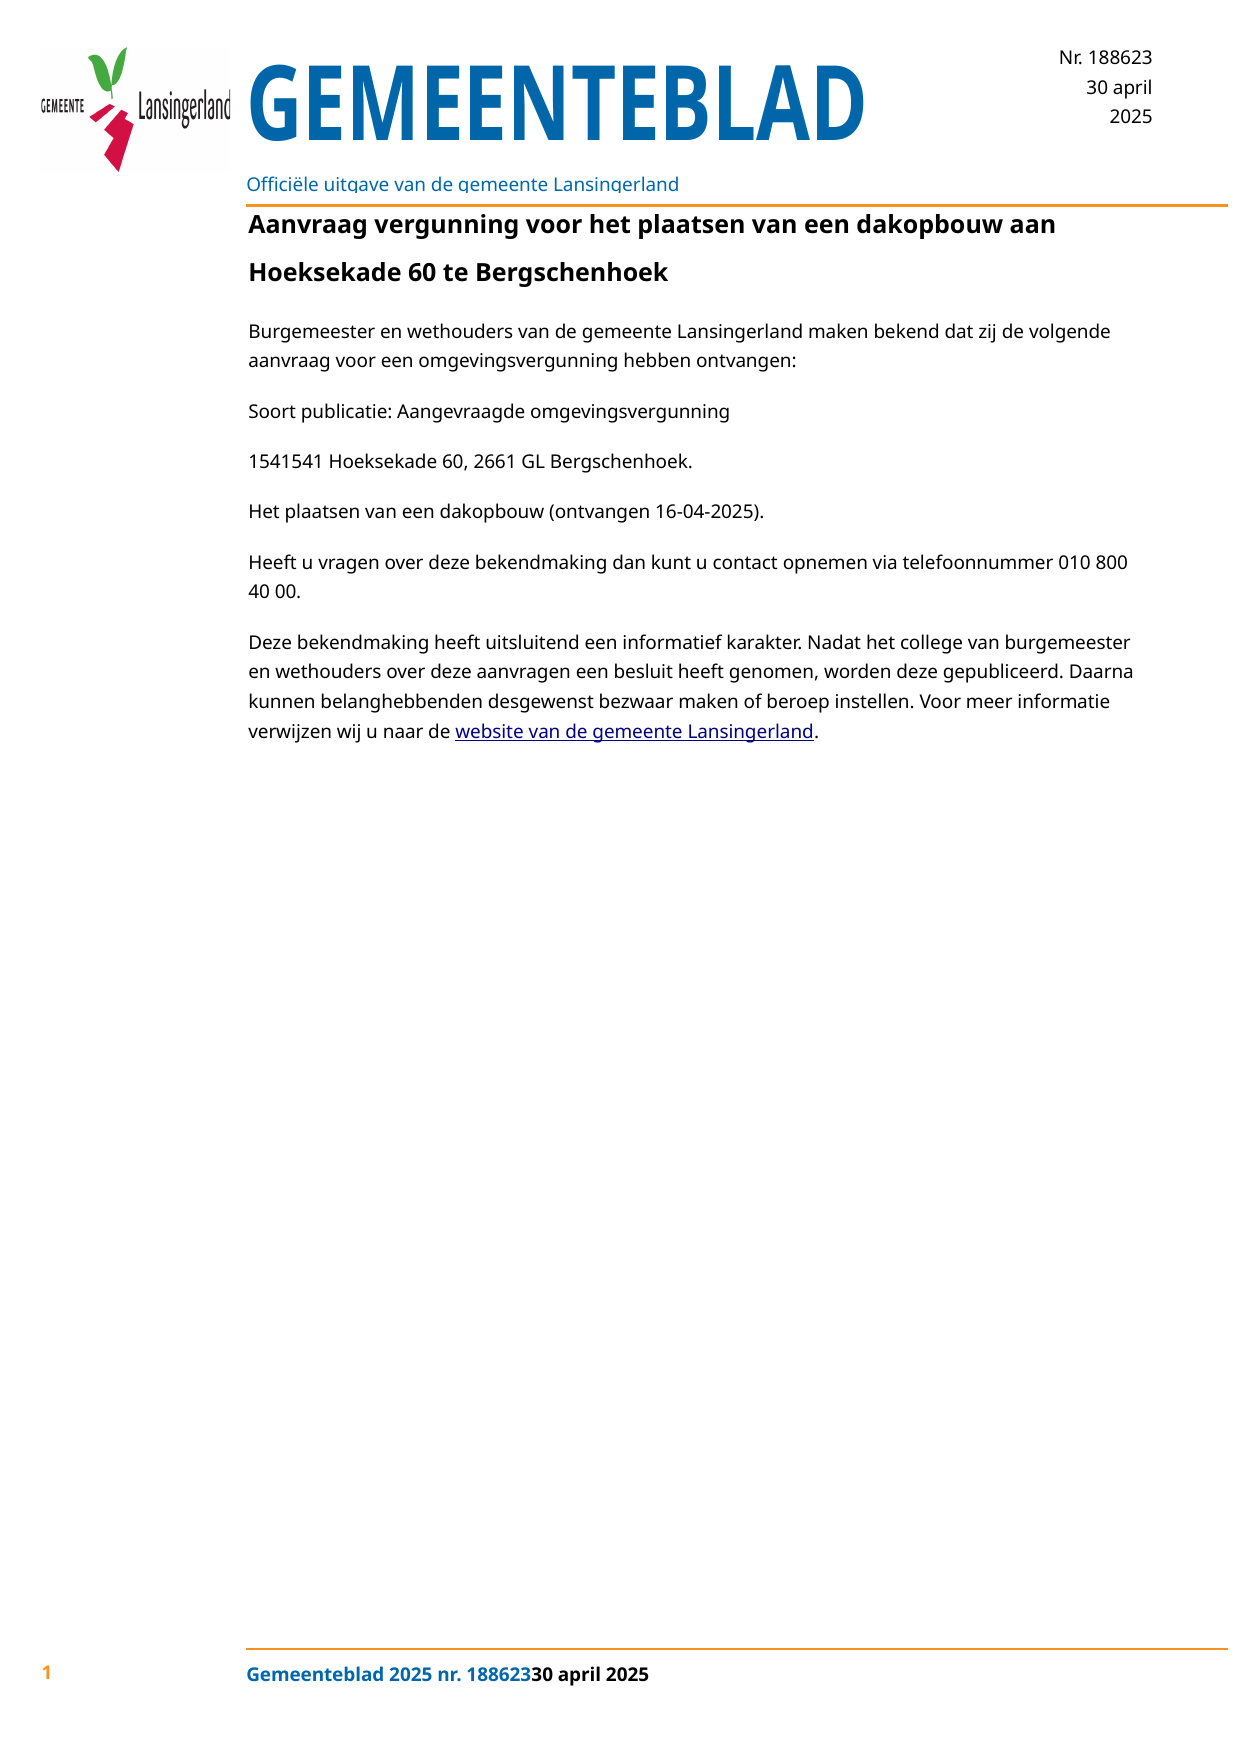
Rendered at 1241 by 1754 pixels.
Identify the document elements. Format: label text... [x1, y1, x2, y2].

text Heeft u vragen over deze bekendmaking dan kunt u contact opnemen via telefoonnummer 010 800 40 00. [248, 549, 1152, 604]
text Deze bekendmaking heeft uitsluitend een informatief karakter. Nadat het college van burgemeester en wethouders over deze aanvragen een besluit heeft genomen, worden deze gepubliceerd. Daarna kunnen belanghebbenden desgewenst bezwaar maken of beroep instellen. Voor meer informatie verwijzen wij u naar de website van de gemeente Lansingerland. [248, 629, 1152, 744]
text Burgemeester en wethouders van de gemeente Lansingerland maken bekend dat zij de volgende aanvraag voor een omgevingsvergunning hebben ontvangen: [248, 318, 1152, 373]
text Soort publicatie: Aangevraagde omgevingsvergunning [248, 398, 1152, 424]
text 1541541 Hoeksekade 60, 2661 GL Bergschenhoek. [248, 448, 1152, 474]
picture [41, 47, 231, 172]
text Aanvraag vergunning voor het plaatsen van een dakopbouw aan Hoeksekade 60 te Bergschenhoek [248, 207, 1152, 288]
text Het plaatsen van een dakopbouw (ontvangen 16-04-2025). [248, 499, 1152, 524]
